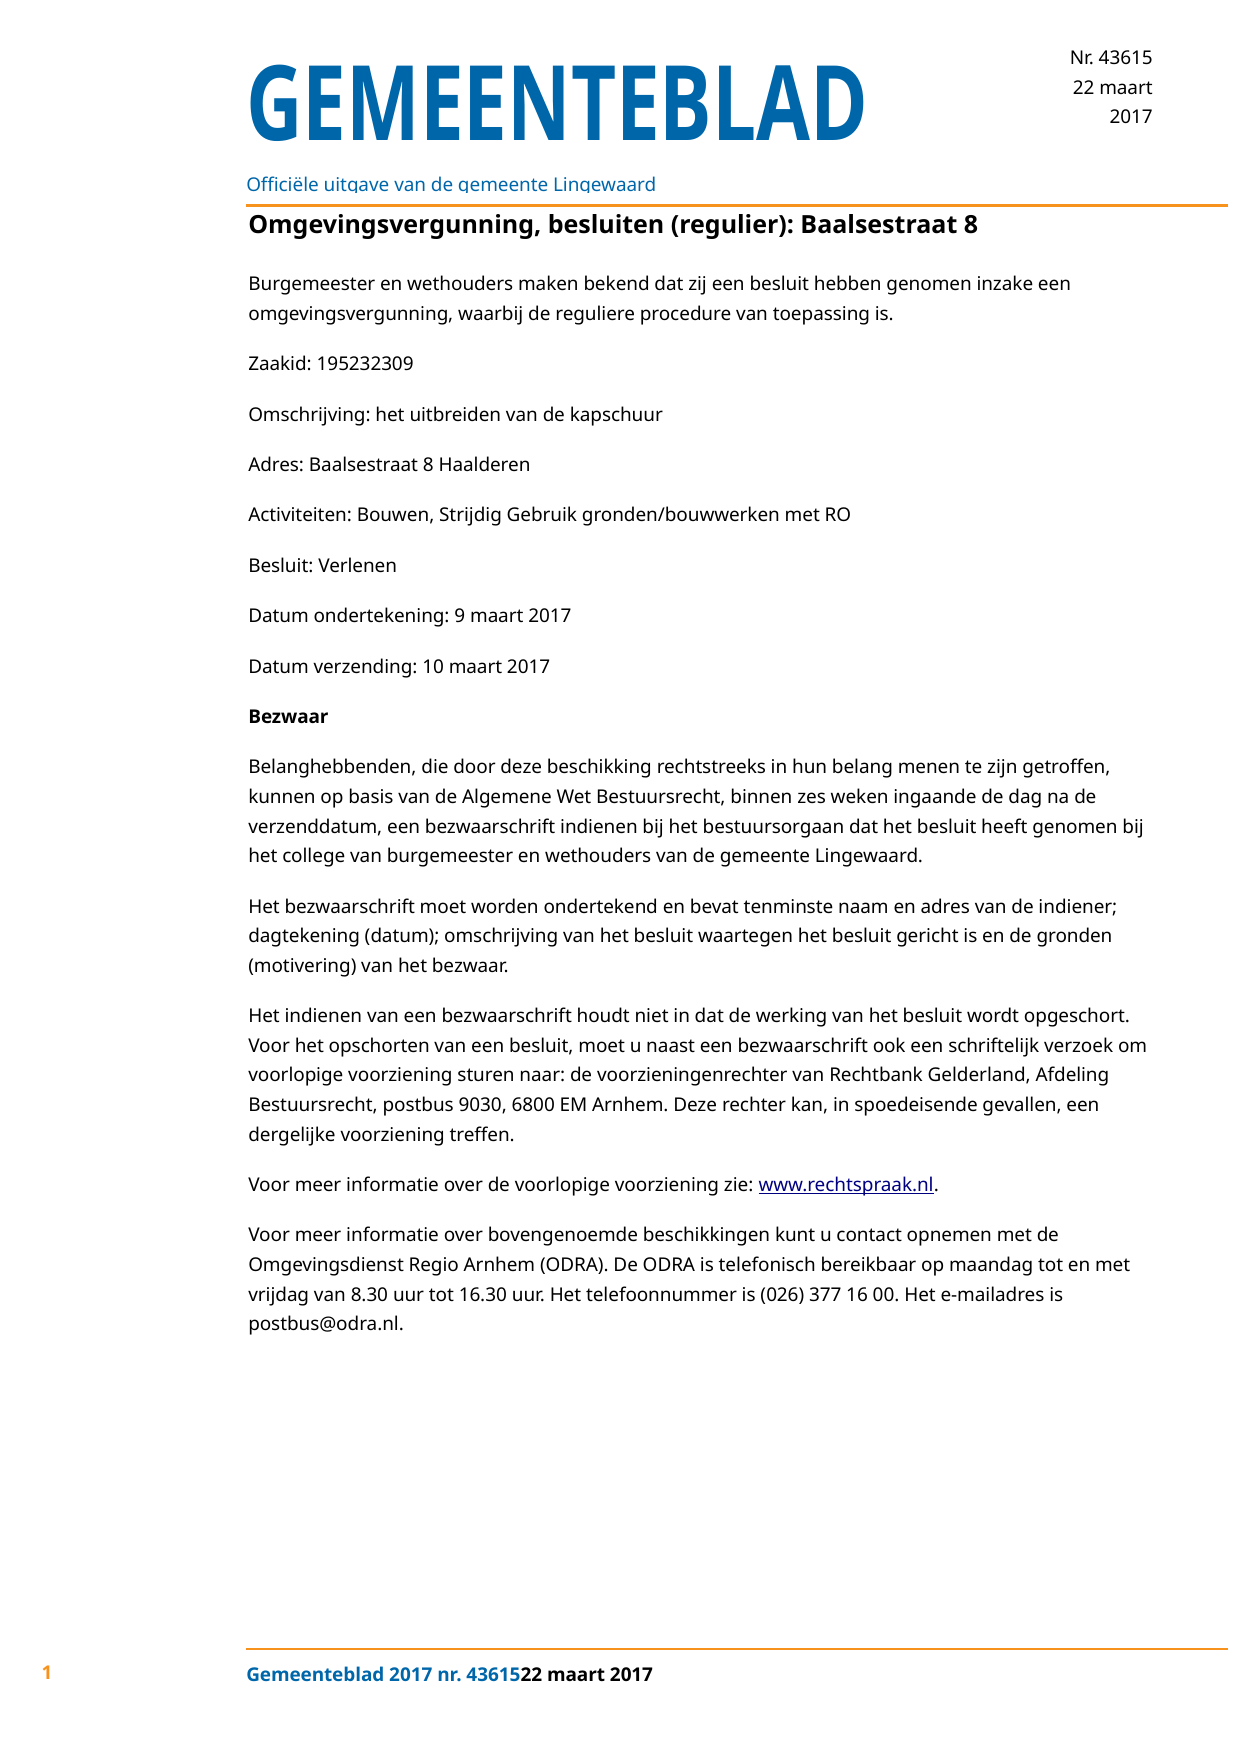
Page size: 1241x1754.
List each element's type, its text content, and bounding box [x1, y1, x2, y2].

text Voor meer informatie over de voorlopige voorziening zie: www.rechtspraak.nl. [248, 1171, 1152, 1197]
text Bezwaar [248, 703, 1152, 729]
text Datum ondertekening: 9 maart 2017 [248, 602, 1152, 628]
text Omgevingsvergunning, besluiten (regulier): Baalsestraat 8 [248, 207, 1152, 241]
picture [41, 47, 231, 172]
text Besluit: Verlenen [248, 552, 1152, 578]
text Voor meer informatie over bovengenoemde beschikkingen kunt u contact opnemen met de Omgevingsdienst Regio Arnhem (ODRA). De ODRA is telefonisch bereikbaar op maandag tot en met vrijdag van 8.30 uur tot 16.30 uur. Het telefoonnummer is (026) 377 16 00. Het e-mailadres is postbus@odra.nl. [248, 1222, 1152, 1336]
text Activiteiten: Bouwen, Strijdig Gebruik gronden/bouwwerken met RO [248, 502, 1152, 527]
text Zaakid: 195232309 [248, 350, 1152, 376]
text Het bezwaarschrift moet worden ondertekend en bevat tenminste naam en adres van de indiener; dagtekening (datum); omschrijving van het besluit waartegen het besluit gericht is en de gronden (motivering) van het bezwaar. [248, 893, 1152, 978]
text Adres: Baalsestraat 8 Haalderen [248, 451, 1152, 477]
text Belanghebbenden, die door deze beschikking rechtstreeks in hun belang menen te zijn getroffen, kunnen op basis van de Algemene Wet Bestuursrecht, binnen zes weken ingaande de dag na de verzenddatum, een bezwaarschrift indienen bij het bestuursorgaan dat het besluit heeft genomen bij het college van burgemeester en wethouders van de gemeente Lingewaard. [248, 754, 1152, 868]
text Burgemeester en wethouders maken bekend dat zij een besluit hebben genomen inzake een omgevingsvergunning, waarbij de reguliere procedure van toepassing is. [248, 270, 1152, 326]
text Het indienen van een bezwaarschrift houdt niet in dat de werking van het besluit wordt opgeschort. Voor het opschorten van een besluit, moet u naast een bezwaarschrift ook een schriftelijk verzoek om voorlopige voorziening sturen naar: de voorzieningenrechter van Rechtbank Gelderland, Afdeling Bestuursrecht, postbus 9030, 6800 EM Arnhem. Deze rechter kan, in spoedeisende gevallen, een dergelijke voorziening treffen. [248, 1002, 1152, 1146]
text Datum verzending: 10 maart 2017 [248, 653, 1152, 678]
text Omschrijving: het uitbreiden van de kapschuur [248, 401, 1152, 426]
